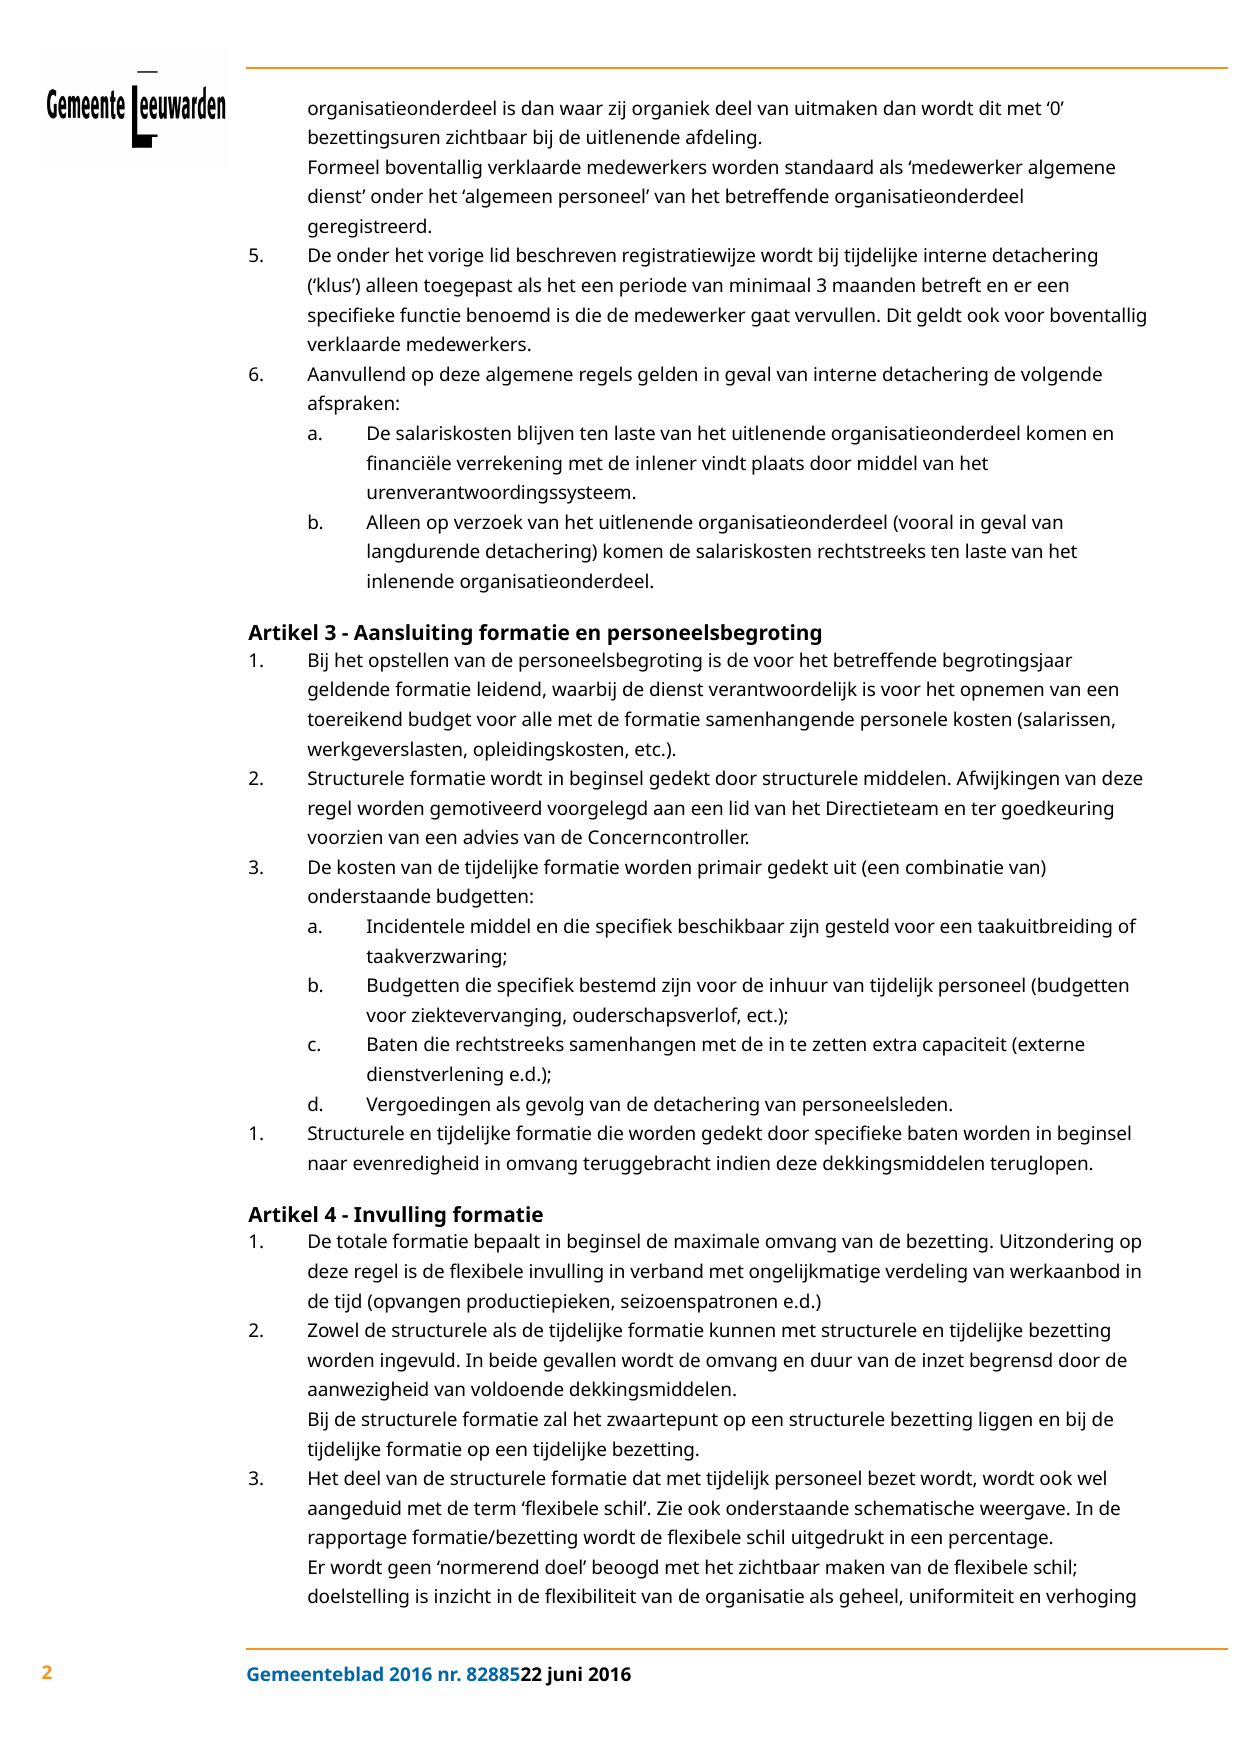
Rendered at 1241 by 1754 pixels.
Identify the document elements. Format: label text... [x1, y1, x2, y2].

list De totale formatie bepaalt in beginsel de maximale omvang van de bezetting. Uitzondering op deze regel is de flexibele invulling in verband met ongelijkmatige verdeling van werkaanbod in de tijd (opvangen productiepieken, seizoenspatronen e.d.) [248, 1229, 1152, 1314]
list Structurele formatie wordt in beginsel gedekt door structurele middelen. Afwijkingen van deze regel worden gemotiveerd voorgelegd aan een lid van het Directieteam en ter goedkeuring voorzien van een advies van de Concerncontroller. [248, 765, 1152, 850]
list Baten die rechtstreeks samenhangen met de in te zetten extra capaciteit (externe dienstverlening e.d.); [307, 1032, 1152, 1087]
list Formeel boventallig verklaarde medewerkers worden standaard als ‘medewerker algemene dienst’ onder het ‘algemeen personeel’ van het betreffende organisatieonderdeel geregistreerd. [248, 154, 1152, 239]
picture [41, 47, 231, 172]
list Bij het opstellen van de personeelsbegroting is de voor het betreffende begrotingsjaar geldende formatie leidend, waarbij de dienst verantwoordelijk is voor het opnemen van een toereikend budget voor alle met de formatie samenhangende personele kosten (salarissen, werkgeverslasten, opleidingskosten, etc.). [248, 647, 1152, 761]
list Vergoedingen als gevolg van de detachering van personeelsleden. [307, 1091, 1152, 1116]
list Incidentele middel en die specifiek beschikbaar zijn gesteld voor een taakuitbreiding of taakverzwaring; [307, 913, 1152, 968]
list Zowel de structurele als de tijdelijke formatie kunnen met structurele en tijdelijke bezetting worden ingevuld. In beide gevallen wordt de omvang en duur van de inzet begrensd door de aanwezigheid van voldoende dekkingsmiddelen. [248, 1317, 1152, 1402]
text Artikel 4 - Invulling formatie [248, 1200, 1152, 1229]
list Het deel van de structurele formatie dat met tijdelijk personeel bezet wordt, wordt ook wel aangeduid met de term ‘flexibele schil’. Zie ook onderstaande schematische weergave. In de rapportage formatie/bezetting wordt de flexibele schil uitgedrukt in een percentage. [248, 1465, 1152, 1550]
list Budgetten die specifiek bestemd zijn voor de inhuur van tijdelijk personeel (budgetten voor ziektevervanging, ouderschapsverlof, ect.); [307, 972, 1152, 1028]
list Aanvullend op deze algemene regels gelden in geval van interne detachering de volgende afspraken: [248, 361, 1152, 416]
list De salariskosten blijven ten laste van het uitlenende organisatieonderdeel komen en financiële verrekening met de inlener vindt plaats door middel van het urenverantwoordingssysteem. [307, 420, 1152, 505]
list De onder het vorige lid beschreven registratiewijze wordt bij tijdelijke interne detachering (‘klus’) alleen toegepast als het een periode van minimaal 3 maanden betreft en er een specifieke functie benoemd is die de medewerker gaat vervullen. Dit geldt ook voor boventallig verklaarde medewerkers. [248, 243, 1152, 357]
list Bij de structurele formatie zal het zwaartepunt op een structurele bezetting liggen en bij de tijdelijke formatie op een tijdelijke bezetting. [248, 1406, 1152, 1462]
list Er wordt geen ‘normerend doel’ beoogd met het zichtbaar maken van de flexibele schil; doelstelling is inzicht in de flexibiliteit van de organisatie als geheel, uniformiteit en verhoging [248, 1554, 1152, 1609]
list Alleen op verzoek van het uitlenende organisatieonderdeel (vooral in geval van langdurende detachering) komen de salariskosten rechtstreeks ten laste van het inlenende organisatieonderdeel. [307, 509, 1152, 594]
list organisatieonderdeel is dan waar zij organiek deel van uitmaken dan wordt dit met ‘0’ bezettingsuren zichtbaar bij de uitlenende afdeling. [248, 95, 1152, 150]
text Artikel 3 - Aansluiting formatie en personeelsbegroting [248, 618, 1152, 647]
list De kosten van de tijdelijke formatie worden primair gedekt uit (een combinatie van) onderstaande budgetten: [248, 854, 1152, 909]
list Structurele en tijdelijke formatie die worden gedekt door specifieke baten worden in beginsel naar evenredigheid in omvang teruggebracht indien deze dekkingsmiddelen teruglopen. [248, 1120, 1152, 1176]
